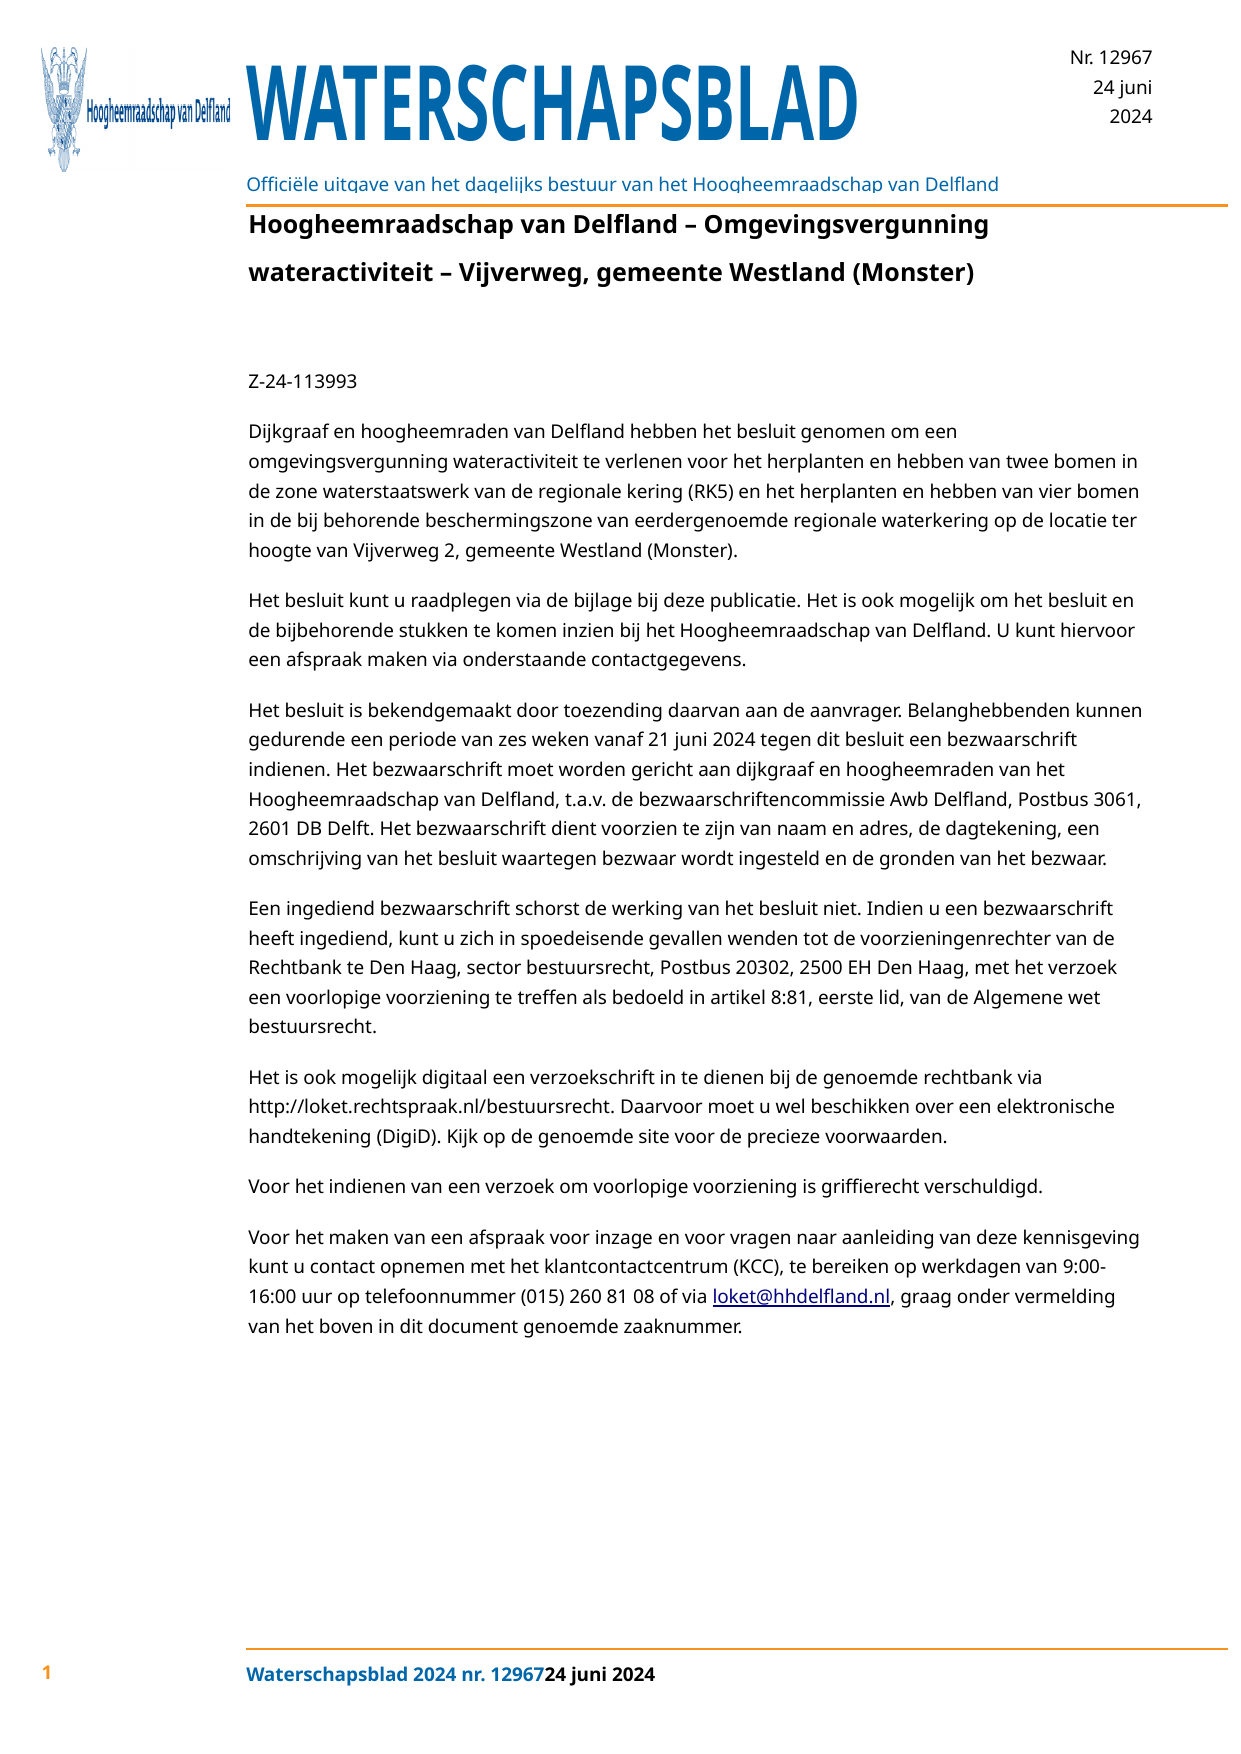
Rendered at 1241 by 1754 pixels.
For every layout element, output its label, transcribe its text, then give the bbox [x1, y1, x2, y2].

text Hoogheemraadschap van Delfland – Omgevingsvergunning wateractiviteit – Vijverweg, gemeente Westland (Monster) [248, 207, 1152, 288]
picture [41, 47, 231, 172]
text Dijkgraaf en hoogheemraden van Delfland hebben het besluit genomen om een omgevingsvergunning wateractiviteit te verlenen voor het herplanten en hebben van twee bomen in de zone waterstaatswerk van de regionale kering (RK5) en het herplanten en hebben van vier bomen in de bij behorende beschermingszone van eerdergenoemde regionale waterkering op de locatie ter hoogte van Vijverweg 2, gemeente Westland (Monster). [248, 419, 1152, 563]
text Het is ook mogelijk digitaal een verzoekschrift in te dienen bij de genoemde rechtbank via http://loket.rechtspraak.nl/bestuursrecht. Daarvoor moet u wel beschikken over een elektronische handtekening (DigiD). Kijk op de genoemde site voor de precieze voorwaarden. [248, 1064, 1152, 1149]
text Voor het maken van een afspraak voor inzage en voor vragen naar aanleiding van deze kennisgeving kunt u contact opnemen met het klantcontactcentrum (KCC), te bereiken op werkdagen van 9:00-16:00 uur op telefoonnummer (015) 260 81 08 of via loket@hhdelfland.nl, graag onder vermelding van het boven in dit document genoemde zaaknummer. [248, 1224, 1152, 1339]
text Een ingediend bezwaarschrift schorst de werking van het besluit niet. Indien u een bezwaarschrift heeft ingediend, kunt u zich in spoedeisende gevallen wenden tot de voorzieningenrechter van de Rechtbank te Den Haag, sector bestuursrecht, Postbus 20302, 2500 EH Den Haag, met het verzoek een voorlopige voorziening te treffen als bedoeld in artikel 8:81, eerste lid, van de Algemene wet bestuursrecht. [248, 895, 1152, 1039]
text Voor het indienen van een verzoek om voorlopige voorziening is griffierecht verschuldigd. [248, 1174, 1152, 1199]
text Het besluit is bekendgemaakt door toezending daarvan aan de aanvrager. Belanghebbenden kunnen gedurende een periode van zes weken vanaf 21 juni 2024 tegen dit besluit een bezwaarschrift indienen. Het bezwaarschrift moet worden gericht aan dijkgraaf en hoogheemraden van het Hoogheemraadschap van Delfland, t.a.v. de bezwaarschriftencommissie Awb Delfland, Postbus 3061, 2601 DB Delft. Het bezwaarschrift dient voorzien te zijn van naam en adres, de dagtekening, een omschrijving van het besluit waartegen bezwaar wordt ingesteld en de gronden van het bezwaar. [248, 697, 1152, 871]
text Het besluit kunt u raadplegen via de bijlage bij deze publicatie. Het is ook mogelijk om het besluit en de bijbehorende stukken te komen inzien bij het Hoogheemraadschap van Delfland. U kunt hiervoor een afspraak maken via onderstaande contactgegevens. [248, 587, 1152, 672]
text Z-24-113993 [248, 368, 1152, 394]
